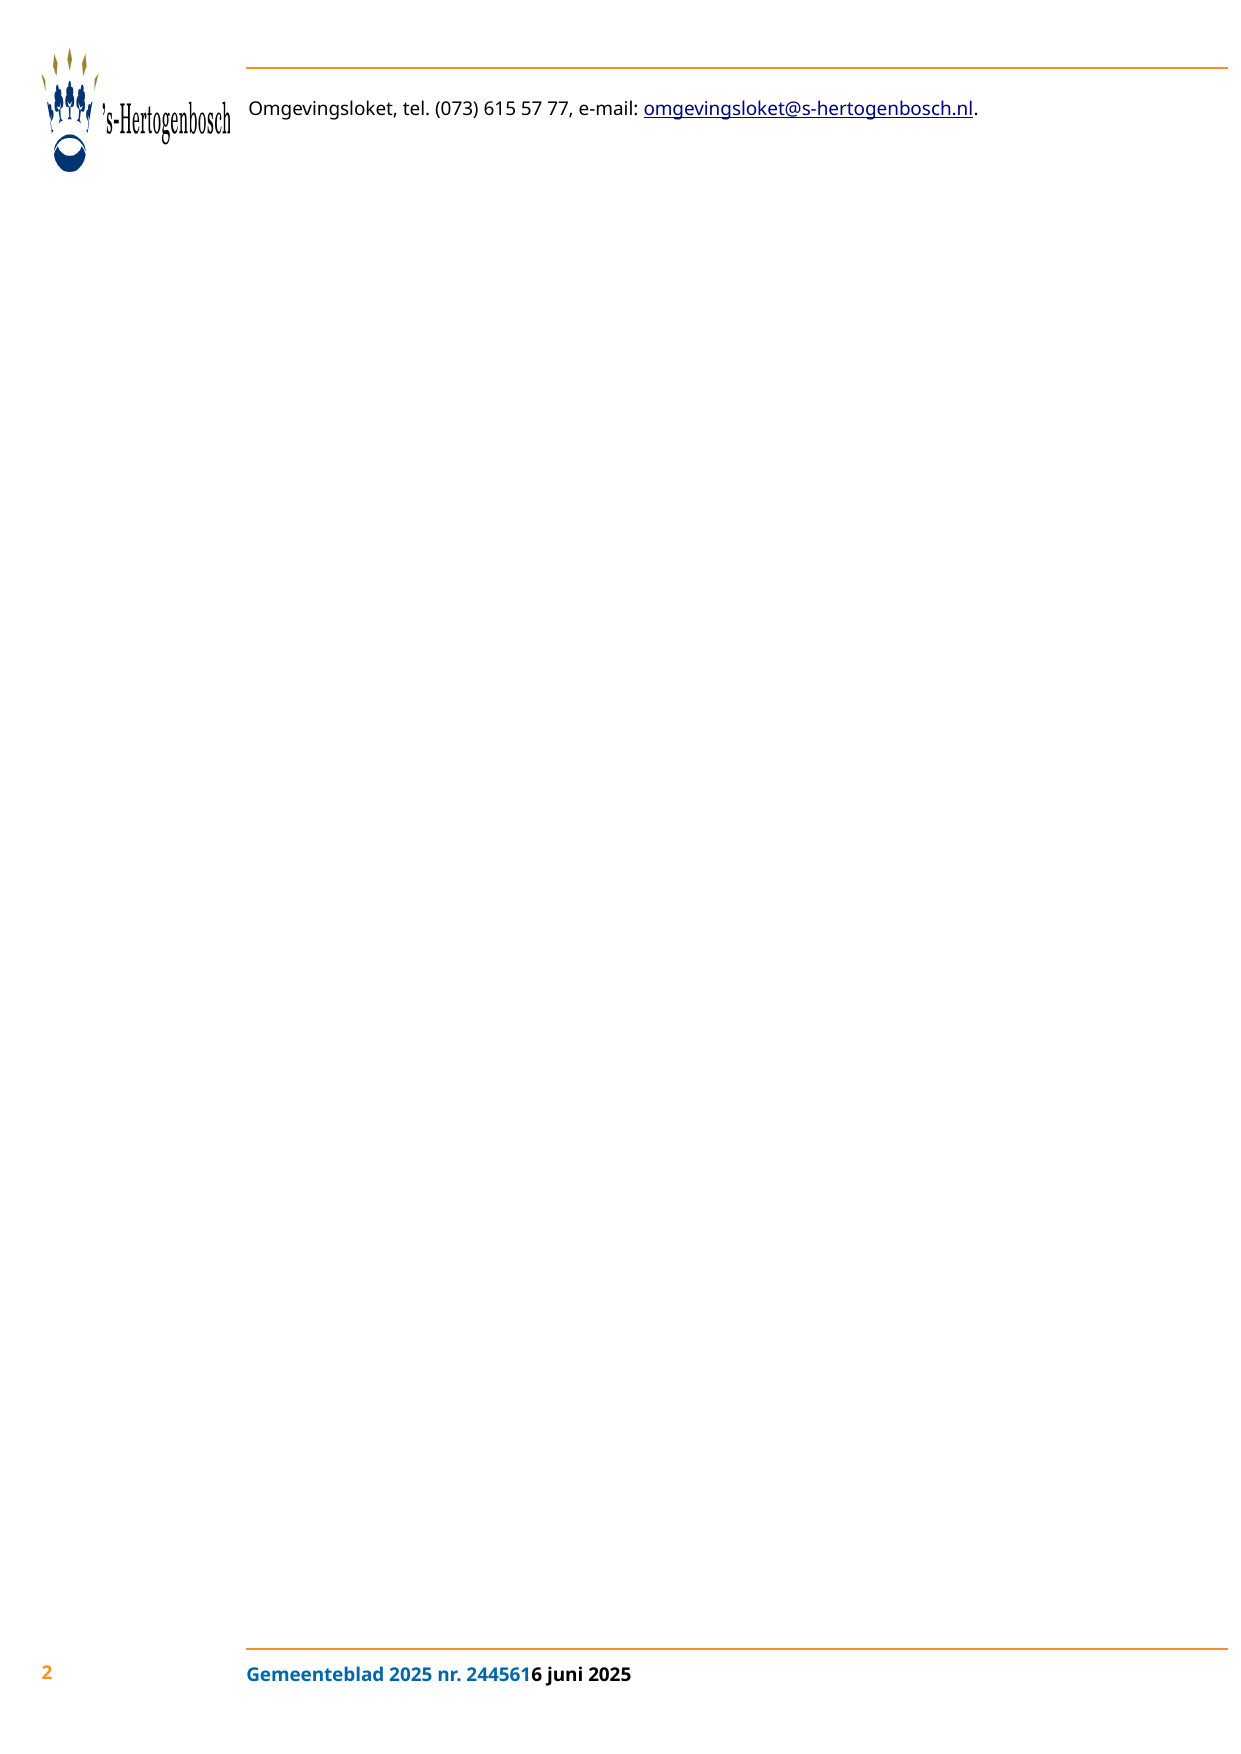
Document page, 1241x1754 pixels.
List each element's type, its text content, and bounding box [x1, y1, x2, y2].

text Omgevingsloket, tel. (073) 615 57 77, e-mail: omgevingsloket@s-hertogenbosch.nl. [248, 95, 1152, 121]
picture [41, 47, 231, 172]
